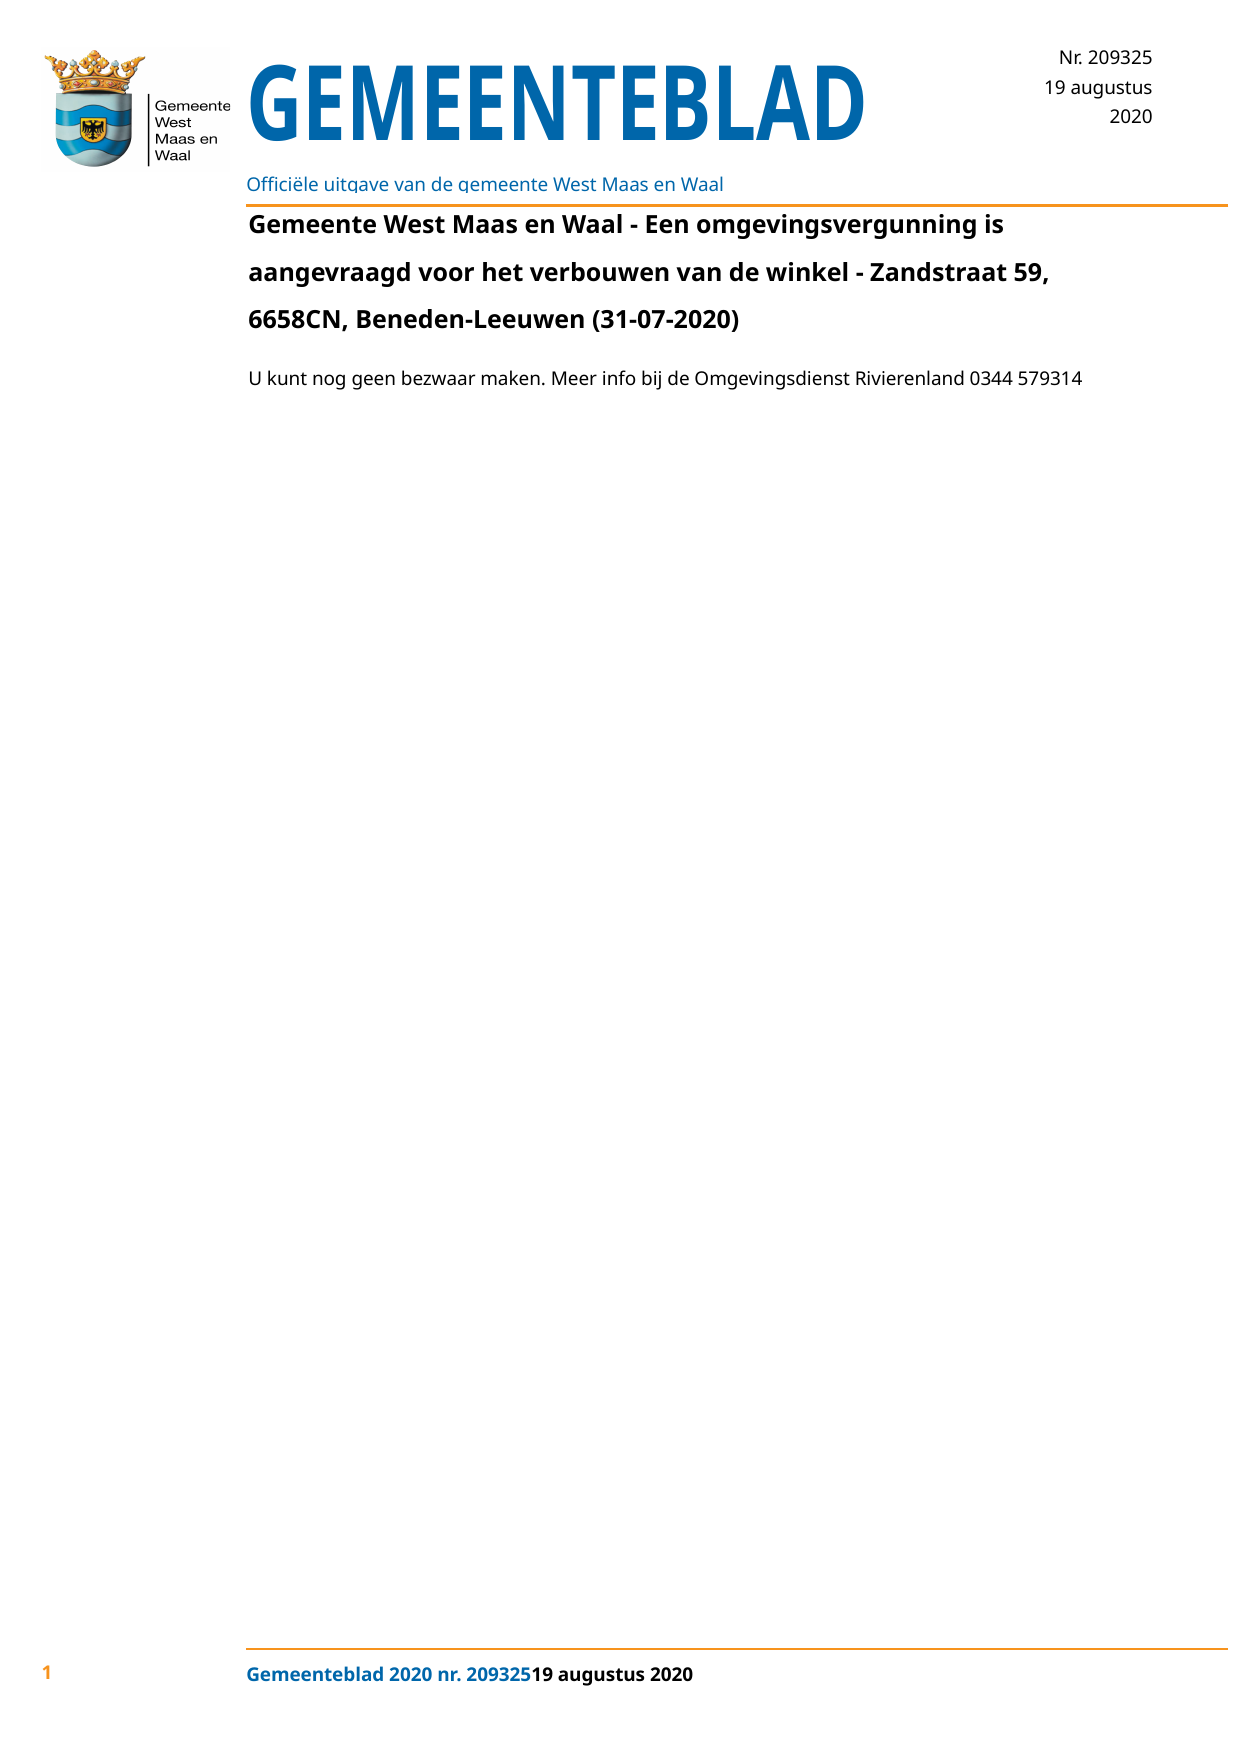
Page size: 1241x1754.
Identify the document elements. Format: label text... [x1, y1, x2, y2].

picture [41, 47, 231, 172]
text Gemeente West Maas en Waal - Een omgevingsvergunning is aangevraagd voor het verbouwen van de winkel - Zandstraat 59, 6658CN, Beneden-Leeuwen (31-07-2020) [248, 207, 1152, 336]
text U kunt nog geen bezwaar maken. Meer info bij de Omgevingsdienst Rivierenland 0344 579314 [248, 366, 1152, 391]
